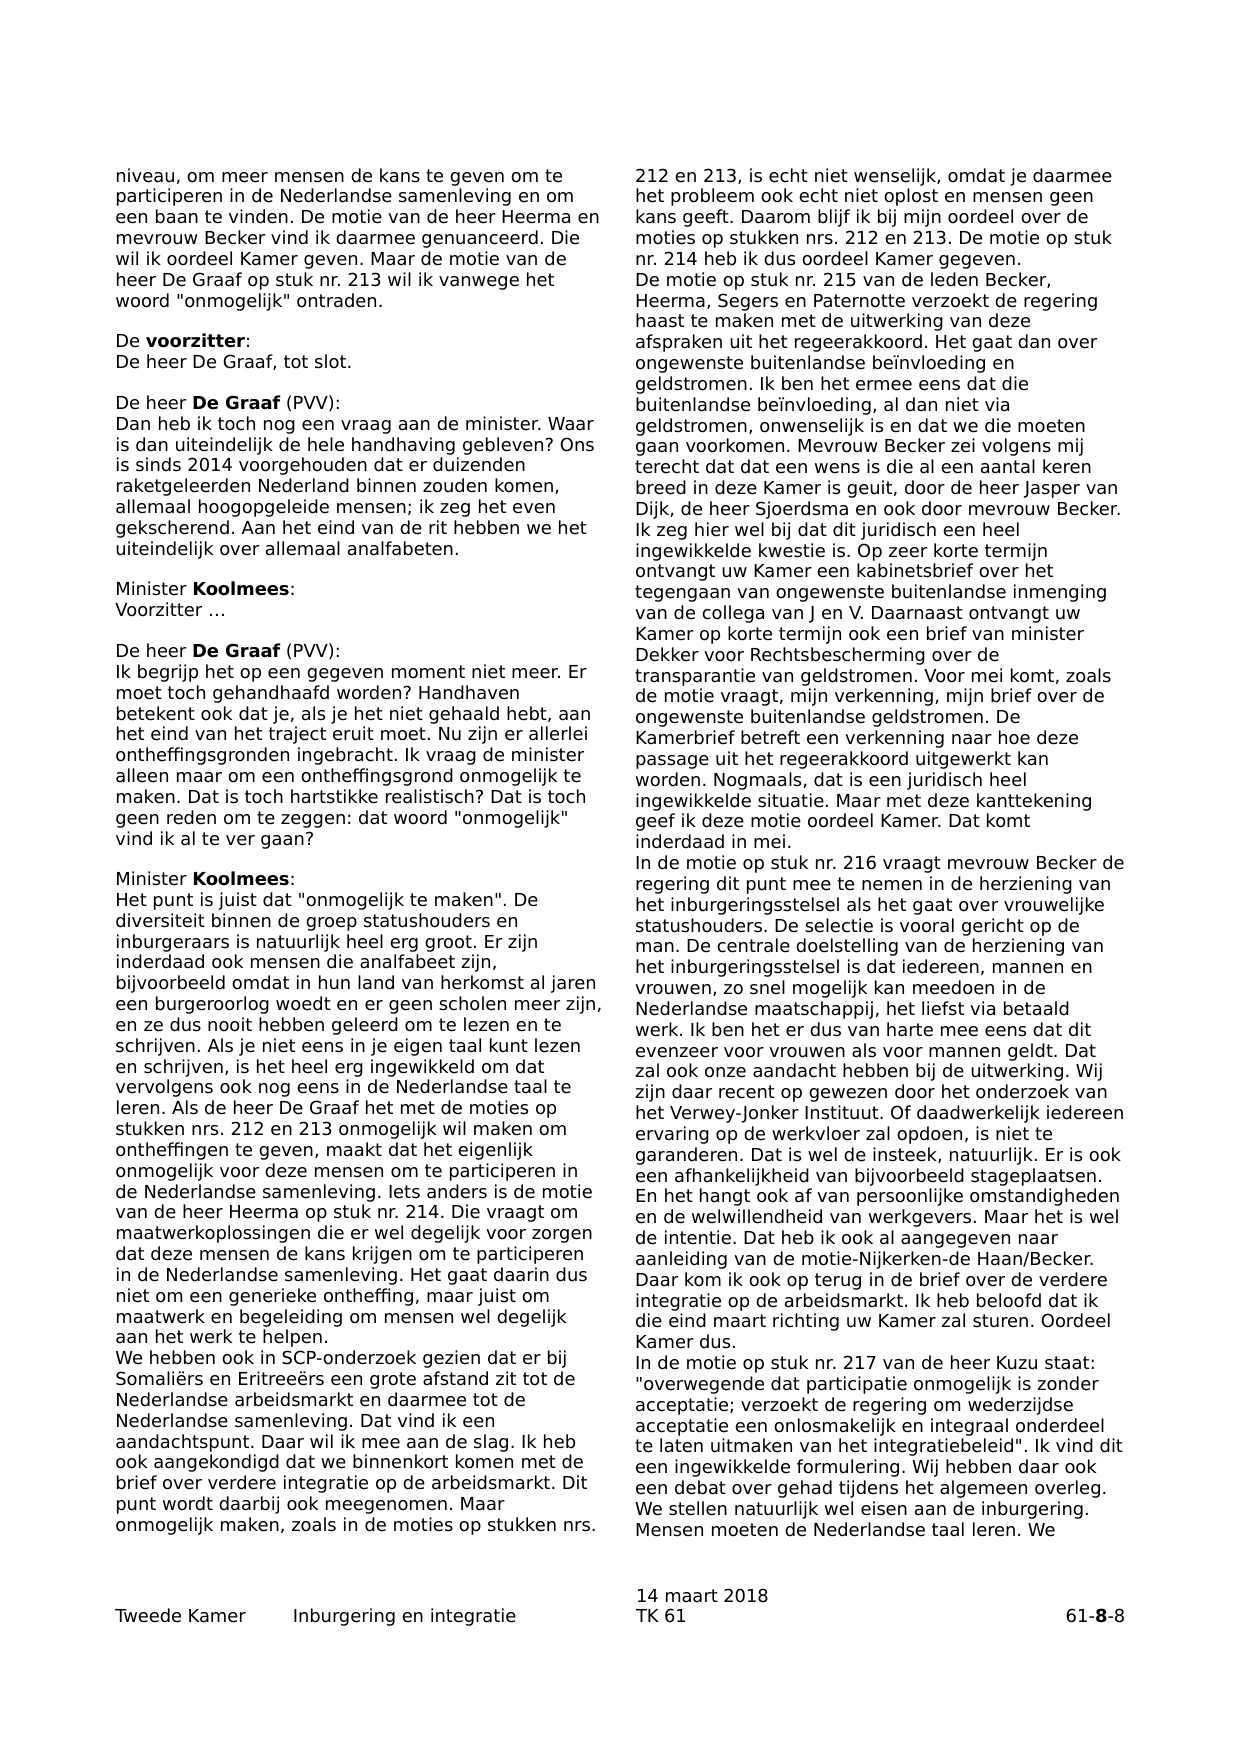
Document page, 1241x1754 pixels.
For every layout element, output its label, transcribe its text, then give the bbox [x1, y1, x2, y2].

text In de motie op stuk nr. 217 van de heer Kuzu staat: "overwegende dat participatie onmogelijk is zonder acceptatie; verzoekt de regering om wederzijdse acceptatie een onlosmakelijk en integraal onderdeel te laten uitmaken van het integratiebeleid". Ik vind dit een ingewikkelde formulering. Wij hebben daar ook een debat over gehad tijdens het algemeen overleg. We stellen natuurlijk wel eisen aan de inburgering. Mensen moeten de Nederlandse taal leren. We [635, 1353, 1125, 1540]
text We hebben ook in SCP-onderzoek gezien dat er bij Somaliërs en Eritreeërs een grote afstand zit tot de Nederlandse arbeidsmarkt en daarmee tot de Nederlandse samenleving. Dat vind ik een aandachtspunt. Daar wil ik mee aan de slag. Ik heb ook aangekondigd dat we binnenkort komen met de brief over verdere integratie op de arbeidsmarkt. Dit punt wordt daarbij ook meegenomen. Maar onmogelijk maken, zoals in de moties op stukken nrs. [115, 1348, 605, 1536]
text De heer De Graaf (PVV): [115, 641, 605, 662]
text De heer De Graaf (PVV): [115, 393, 605, 413]
text Het punt is juist dat "onmogelijk te maken". De diversiteit binnen de groep statushouders en inburgeraars is natuurlijk heel erg groot. Er zijn inderdaad ook mensen die analfabeet zijn, bijvoorbeeld omdat in hun land van herkomst al jaren een burgeroorlog woedt en er geen scholen meer zijn, en ze dus nooit hebben geleerd om te lezen en te schrijven. Als je niet eens in je eigen taal kunt lezen en schrijven, is het heel erg ingewikkeld om dat vervolgens ook nog eens in de Nederlandse taal te leren. Als de heer De Graaf het met de moties op stukken nrs. 212 en 213 onmogelijk wil maken om ontheffingen te geven, maakt dat het eigenlijk onmogelijk voor deze mensen om te participeren in de Nederlandse samenleving. Iets anders is de motie van de heer Heerma op stuk nr. 214. Die vraagt om maatwerkoplossingen die er wel degelijk voor zorgen dat deze mensen de kans krijgen om te participeren in de Nederlandse samenleving. Het gaat daarin dus niet om een generieke ontheffing, maar juist om maatwerk en begeleiding om mensen wel degelijk aan het werk te helpen. [115, 890, 605, 1348]
text Dan heb ik toch nog een vraag aan de minister. Waar is dan uiteindelijk de hele handhaving gebleven? Ons is sinds 2014 voorgehouden dat er duizenden raketgeleerden Nederland binnen zouden komen, allemaal hoogopgeleide mensen; ik zeg het even gekscherend. Aan het eind van de rit hebben we het uiteindelijk over allemaal analfabeten. [115, 413, 605, 559]
text In de motie op stuk nr. 216 vraagt mevrouw Becker de regering dit punt mee te nemen in de herziening van het inburgeringsstelsel als het gaat over vrouwelijke statushouders. De selectie is vooral gericht op de man. De centrale doelstelling van de herziening van het inburgeringsstelsel is dat iedereen, mannen en vrouwen, zo snel mogelijk kan meedoen in de Nederlandse maatschappij, het liefst via betaald werk. Ik ben het er dus van harte mee eens dat dit evenzeer voor vrouwen als voor mannen geldt. Dat zal ook onze aandacht hebben bij de uitwerking. Wij zijn daar recent op gewezen door het onderzoek van het Verwey-Jonker Instituut. Of daadwerkelijk iedereen ervaring op de werkvloer zal opdoen, is niet te garanderen. Dat is wel de insteek, natuurlijk. Er is ook een afhankelijkheid van bijvoorbeeld stageplaatsen. En het hangt ook af van persoonlijke omstandigheden en de welwillendheid van werkgevers. Maar het is wel de intentie. Dat heb ik ook al aangegeven naar aanleiding van de motie-Nijkerken-de Haan/Becker. Daar kom ik ook op terug in de brief over de verdere integratie op de arbeidsmarkt. Ik heb beloofd dat ik die eind maart richting uw Kamer zal sturen. Oordeel Kamer dus. [635, 853, 1125, 1353]
text De heer De Graaf, tot slot. [115, 352, 605, 373]
text 212 en 213, is echt niet wenselijk, omdat je daarmee het probleem ook echt niet oplost en mensen geen kans geeft. Daarom blijf ik bij mijn oordeel over de moties op stukken nrs. 212 en 213. De motie op stuk nr. 214 heb ik dus oordeel Kamer gegeven. [635, 165, 1125, 269]
text Voorzitter … [115, 600, 605, 621]
text De voorzitter: [115, 331, 605, 352]
text niveau, om meer mensen de kans te geven om te participeren in de Nederlandse samenleving en om een baan te vinden. De motie van de heer Heerma en mevrouw Becker vind ik daarmee genuanceerd. Die wil ik oordeel Kamer geven. Maar de motie van de heer De Graaf op stuk nr. 213 wil ik vanwege het woord "onmogelijk" ontraden. [115, 165, 605, 311]
text Minister Koolmees: [115, 869, 605, 890]
text Ik begrijp het op een gegeven moment niet meer. Er moet toch gehandhaafd worden? Handhaven betekent ook dat je, als je het niet gehaald hebt, aan het eind van het traject eruit moet. Nu zijn er allerlei ontheffingsgronden ingebracht. Ik vraag de minister alleen maar om een ontheffingsgrond onmogelijk te maken. Dat is toch hartstikke realistisch? Dat is toch geen reden om te zeggen: dat woord "onmogelijk" vind ik al te ver gaan? [115, 662, 605, 849]
text Minister Koolmees: [115, 579, 605, 600]
text De motie op stuk nr. 215 van de leden Becker, Heerma, Segers en Paternotte verzoekt de regering haast te maken met de uitwerking van deze afspraken uit het regeerakkoord. Het gaat dan over ongewenste buitenlandse beïnvloeding en geldstromen. Ik ben het ermee eens dat die buitenlandse beïnvloeding, al dan niet via geldstromen, onwenselijk is en dat we die moeten gaan voorkomen. Mevrouw Becker zei volgens mij terecht dat dat een wens is die al een aantal keren breed in deze Kamer is geuit, door de heer Jasper van Dijk, de heer Sjoerdsma en ook door mevrouw Becker. Ik zeg hier wel bij dat dit juridisch een heel ingewikkelde kwestie is. Op zeer korte termijn ontvangt uw Kamer een kabinetsbrief over het tegengaan van ongewenste buitenlandse inmenging van de collega van J en V. Daarnaast ontvangt uw Kamer op korte termijn ook een brief van minister Dekker voor Rechtsbescherming over de transparantie van geldstromen. Voor mei komt, zoals de motie vraagt, mijn verkenning, mijn brief over de ongewenste buitenlandse geldstromen. De Kamerbrief betreft een verkenning naar hoe deze passage uit het regeerakkoord uitgewerkt kan worden. Nogmaals, dat is een juridisch heel ingewikkelde situatie. Maar met deze kanttekening geef ik deze motie oordeel Kamer. Dat komt inderdaad in mei. [635, 269, 1125, 853]
